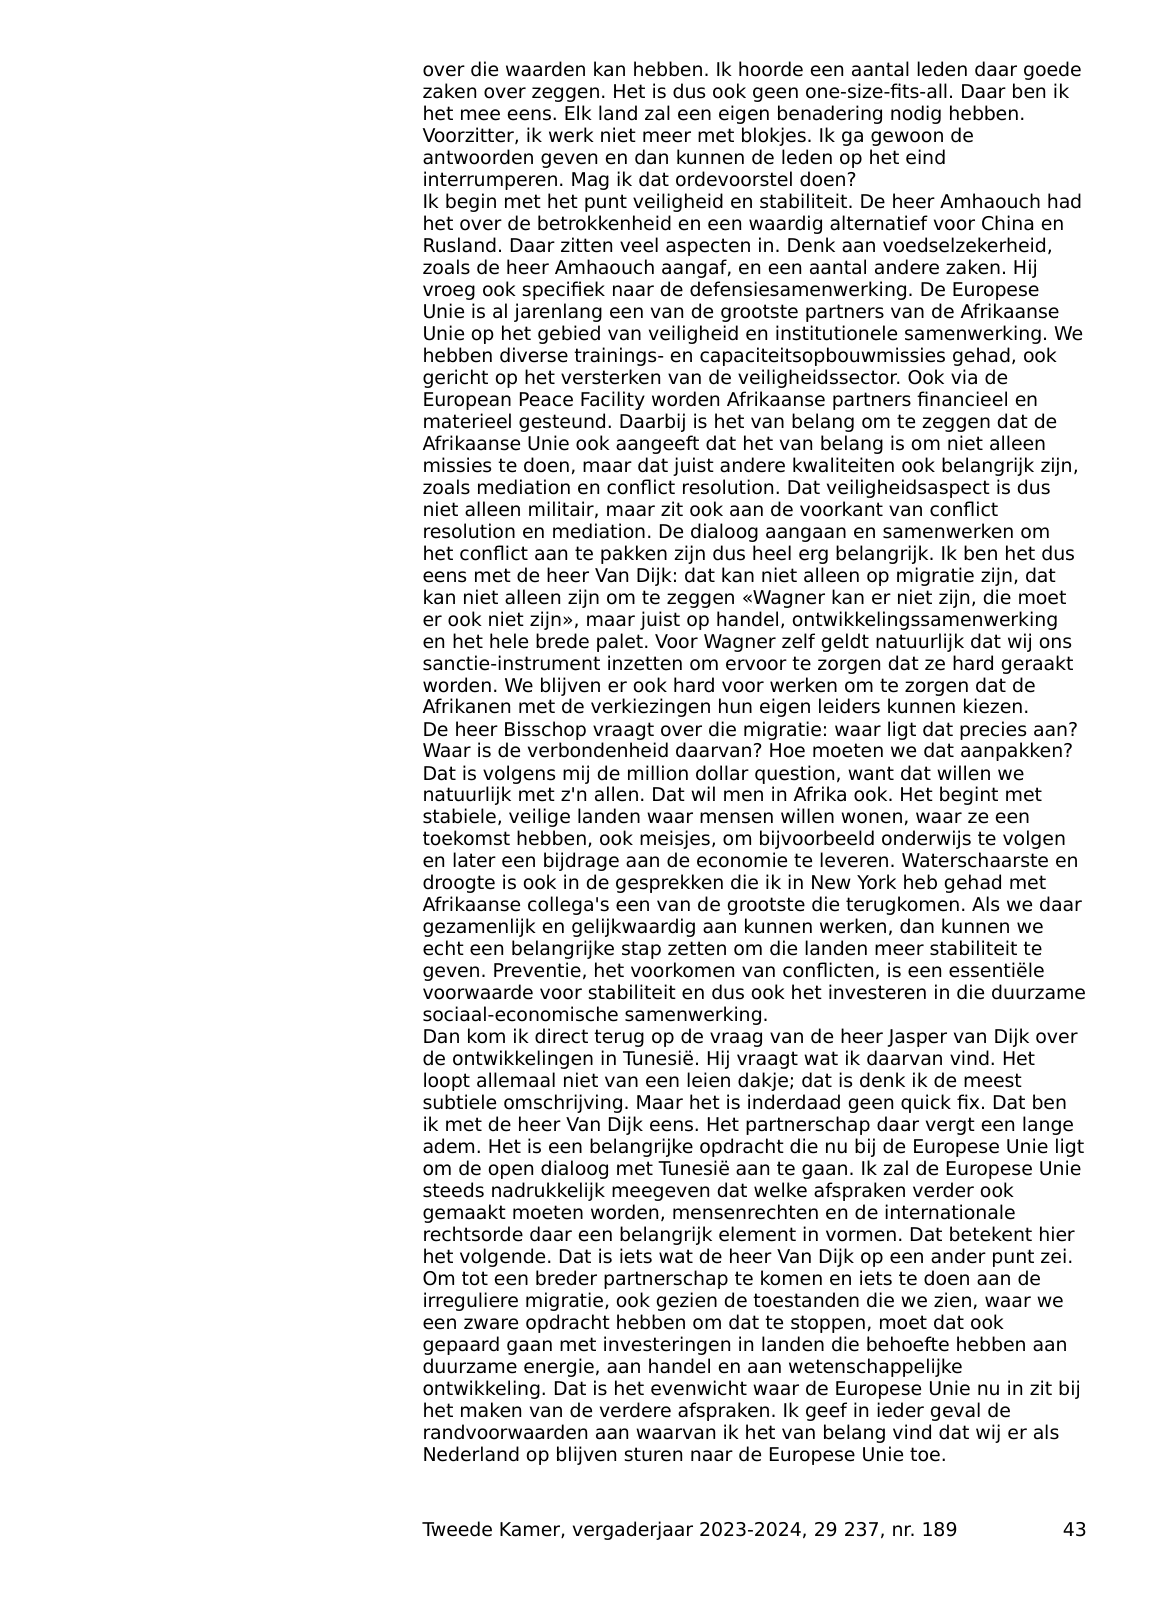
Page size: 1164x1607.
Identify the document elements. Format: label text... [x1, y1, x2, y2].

text Ik begin met het punt veiligheid en stabiliteit. De heer Amhaouch had het over de betrokkenheid en een waardig alternatief voor China en Rusland. Daar zitten veel aspecten in. Denk aan voedselzekerheid, zoals de heer Amhaouch aangaf, en een aantal andere zaken. Hij vroeg ook specifiek naar de defensiesamenwerking. De Europese Unie is al jarenlang een van de grootste partners van de Afrikaanse Unie op het gebied van veiligheid en institutionele samenwerking. We hebben diverse trainings- en capaciteitsopbouwmissies gehad, ook gericht op het versterken van de veiligheidssector. Ook via de European Peace Facility worden Afrikaanse partners financieel en materieel gesteund. Daarbij is het van belang om te zeggen dat de Afrikaanse Unie ook aangeeft dat het van belang is om niet alleen missies te doen, maar dat juist andere kwaliteiten ook belangrijk zijn, zoals mediation en conflict resolution. Dat veiligheidsaspect is dus niet alleen militair, maar zit ook aan de voorkant van conflict resolution en mediation. De dialoog aangaan en samenwerken om het conflict aan te pakken zijn dus heel erg belangrijk. Ik ben het dus eens met de heer Van Dijk: dat kan niet alleen op migratie zijn, dat kan niet alleen zijn om te zeggen «Wagner kan er niet zijn, die moet er ook niet zijn», maar juist op handel, ontwikkelingssamenwerking en het hele brede palet. Voor Wagner zelf geldt natuurlijk dat wij ons sanctie-instrument inzetten om ervoor te zorgen dat ze hard geraakt worden. We blijven er ook hard voor werken om te zorgen dat de Afrikanen met de verkiezingen hun eigen leiders kunnen kiezen. [422, 191, 1087, 718]
text Dan kom ik direct terug op de vraag van de heer Jasper van Dijk over de ontwikkelingen in Tunesië. Hij vraagt wat ik daarvan vind. Het loopt allemaal niet van een leien dakje; dat is denk ik de meest subtiele omschrijving. Maar het is inderdaad geen quick fix. Dat ben ik met de heer Van Dijk eens. Het partnerschap daar vergt een lange adem. Het is een belangrijke opdracht die nu bij de Europese Unie ligt om de open dialoog met Tunesië aan te gaan. Ik zal de Europese Unie steeds nadrukkelijk meegeven dat welke afspraken verder ook gemaakt moeten worden, mensenrechten en de internationale rechtsorde daar een belangrijk element in vormen. Dat betekent hier het volgende. Dat is iets wat de heer Van Dijk op een ander punt zei. Om tot een breder partnerschap te komen en iets te doen aan de irreguliere migratie, ook gezien de toestanden die we zien, waar we een zware opdracht hebben om dat te stoppen, moet dat ook gepaard gaan met investeringen in landen die behoefte hebben aan duurzame energie, aan handel en aan wetenschappelijke ontwikkeling. Dat is het evenwicht waar de Europese Unie nu in zit bij het maken van de verdere afspraken. Ik geef in ieder geval de randvoorwaarden aan waarvan ik het van belang vind dat wij er als Nederland op blijven sturen naar de Europese Unie toe. [422, 1026, 1087, 1466]
text De heer Bisschop vraagt over die migratie: waar ligt dat precies aan? Waar is de verbondenheid daarvan? Hoe moeten we dat aanpakken? Dat is volgens mij de million dollar question, want dat willen we natuurlijk met z'n allen. Dat wil men in Afrika ook. Het begint met stabiele, veilige landen waar mensen willen wonen, waar ze een toekomst hebben, ook meisjes, om bijvoorbeeld onderwijs te volgen en later een bijdrage aan de economie te leveren. Waterschaarste en droogte is ook in de gesprekken die ik in New York heb gehad met Afrikaanse collega's een van de grootste die terugkomen. Als we daar gezamenlijk en gelijkwaardig aan kunnen werken, dan kunnen we echt een belangrijke stap zetten om die landen meer stabiliteit te geven. Preventie, het voorkomen van conflicten, is een essentiële voorwaarde voor stabiliteit en dus ook het investeren in die duurzame sociaal-economische samenwerking. [422, 718, 1087, 1026]
text Voorzitter, ik werk niet meer met blokjes. Ik ga gewoon de antwoorden geven en dan kunnen de leden op het eind interrumperen. Mag ik dat ordevoorstel doen? [422, 125, 1087, 191]
text over die waarden kan hebben. Ik hoorde een aantal leden daar goede zaken over zeggen. Het is dus ook geen one-size-fits-all. Daar ben ik het mee eens. Elk land zal een eigen benadering nodig hebben. [422, 59, 1087, 125]
